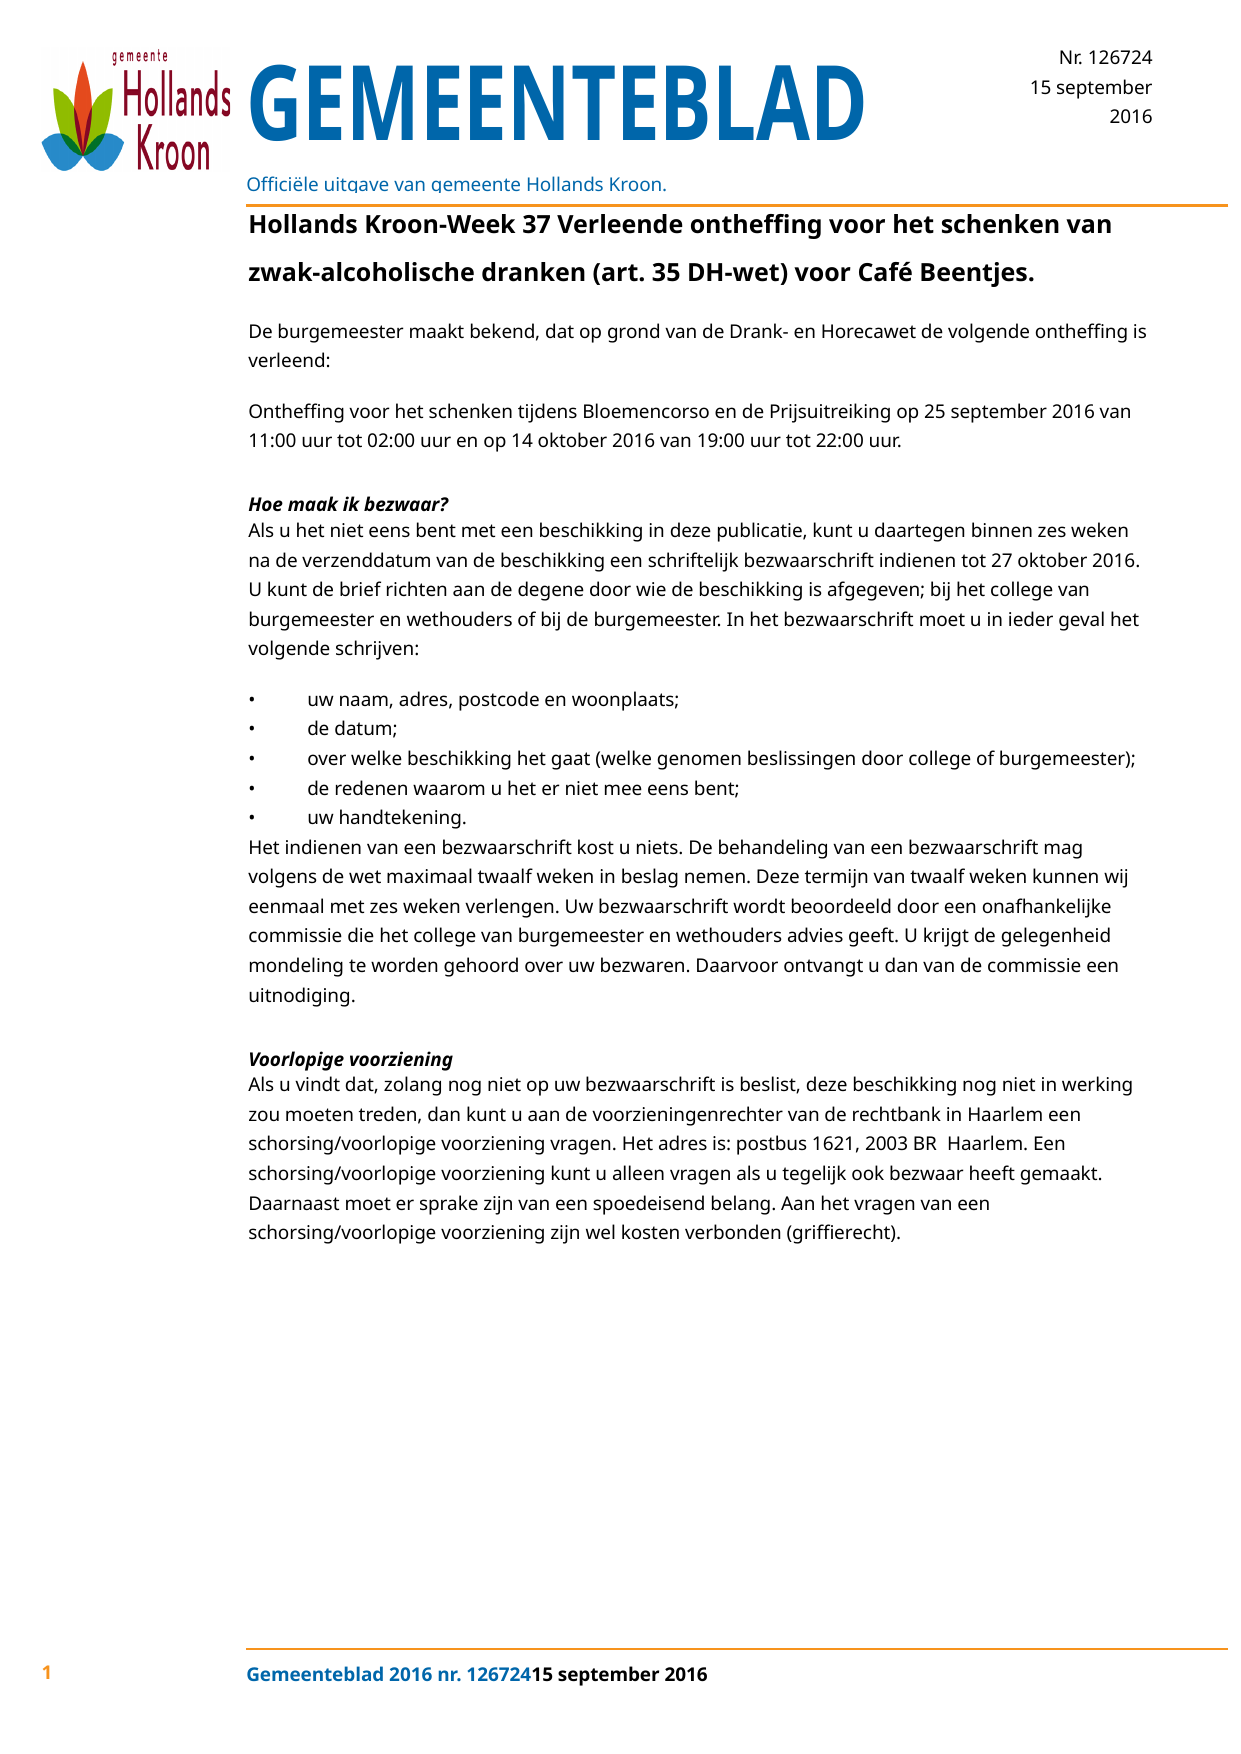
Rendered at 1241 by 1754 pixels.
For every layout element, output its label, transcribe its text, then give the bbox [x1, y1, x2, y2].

list de redenen waarom u het er niet mee eens bent; [248, 775, 1152, 800]
text Als u vindt dat, zolang nog niet op uw bezwaarschrift is beslist, deze beschikking nog niet in werking zou moeten treden, dan kunt u aan de voorzieningenrechter van de rechtbank in Haarlem een schorsing/voorlopige voorziening vragen. Het adres is: postbus 1621, 2003 BR Haarlem. Een schorsing/voorlopige voorziening kunt u alleen vragen als u tegelijk ook bezwaar heeft gemaakt. Daarnaast moet er sprake zijn van een spoedeisend belang. Aan het vragen van een schorsing/voorlopige voorziening zijn wel kosten verbonden (griffierecht). [248, 1071, 1152, 1245]
list uw naam, adres, postcode en woonplaats; [248, 686, 1152, 712]
picture [41, 47, 231, 172]
list uw handtekening. [248, 804, 1152, 830]
text Als u het niet eens bent met een beschikking in deze publicatie, kunt u daartegen binnen zes weken na de verzenddatum van de beschikking een schriftelijk bezwaarschrift indienen tot 27 oktober 2016. U kunt de brief richten aan de degene door wie de beschikking is afgegeven; bij het college van burgemeester en wethouders of bij de burgemeester. In het bezwaarschrift moet u in ieder geval het volgende schrijven: [248, 517, 1152, 661]
text Hoe maak ik bezwaar? [248, 491, 1152, 517]
text Hollands Kroon-Week 37 Verleende ontheffing voor het schenken van zwak-alcoholische dranken (art. 35 DH-wet) voor Café Beentjes. [248, 207, 1152, 288]
text De burgemeester maakt bekend, dat op grond van de Drank- en Horecawet de volgende ontheffing is verleend: [248, 318, 1152, 373]
list over welke beschikking het gaat (welke genomen beslissingen door college of burgemeester); [248, 745, 1152, 771]
text Voorlopige voorziening [248, 1046, 1152, 1071]
text Het indienen van een bezwaarschrift kost u niets. De behandeling van een bezwaarschrift mag volgens de wet maximaal twaalf weken in beslag nemen. Deze termijn van twaalf weken kunnen wij eenmaal met zes weken verlengen. Uw bezwaarschrift wordt beoordeeld door een onafhankelijke commissie die het college van burgemeester en wethouders advies geeft. U krijgt de gelegenheid mondeling te worden gehoord over uw bezwaren. Daarvoor ontvangt u dan van de commissie een uitnodiging. [248, 834, 1152, 1007]
list de datum; [248, 716, 1152, 741]
text Ontheffing voor het schenken tijdens Bloemencorso en de Prijsuitreiking op 25 september 2016 van 11:00 uur tot 02:00 uur en op 14 oktober 2016 van 19:00 uur tot 22:00 uur. [248, 398, 1152, 453]
